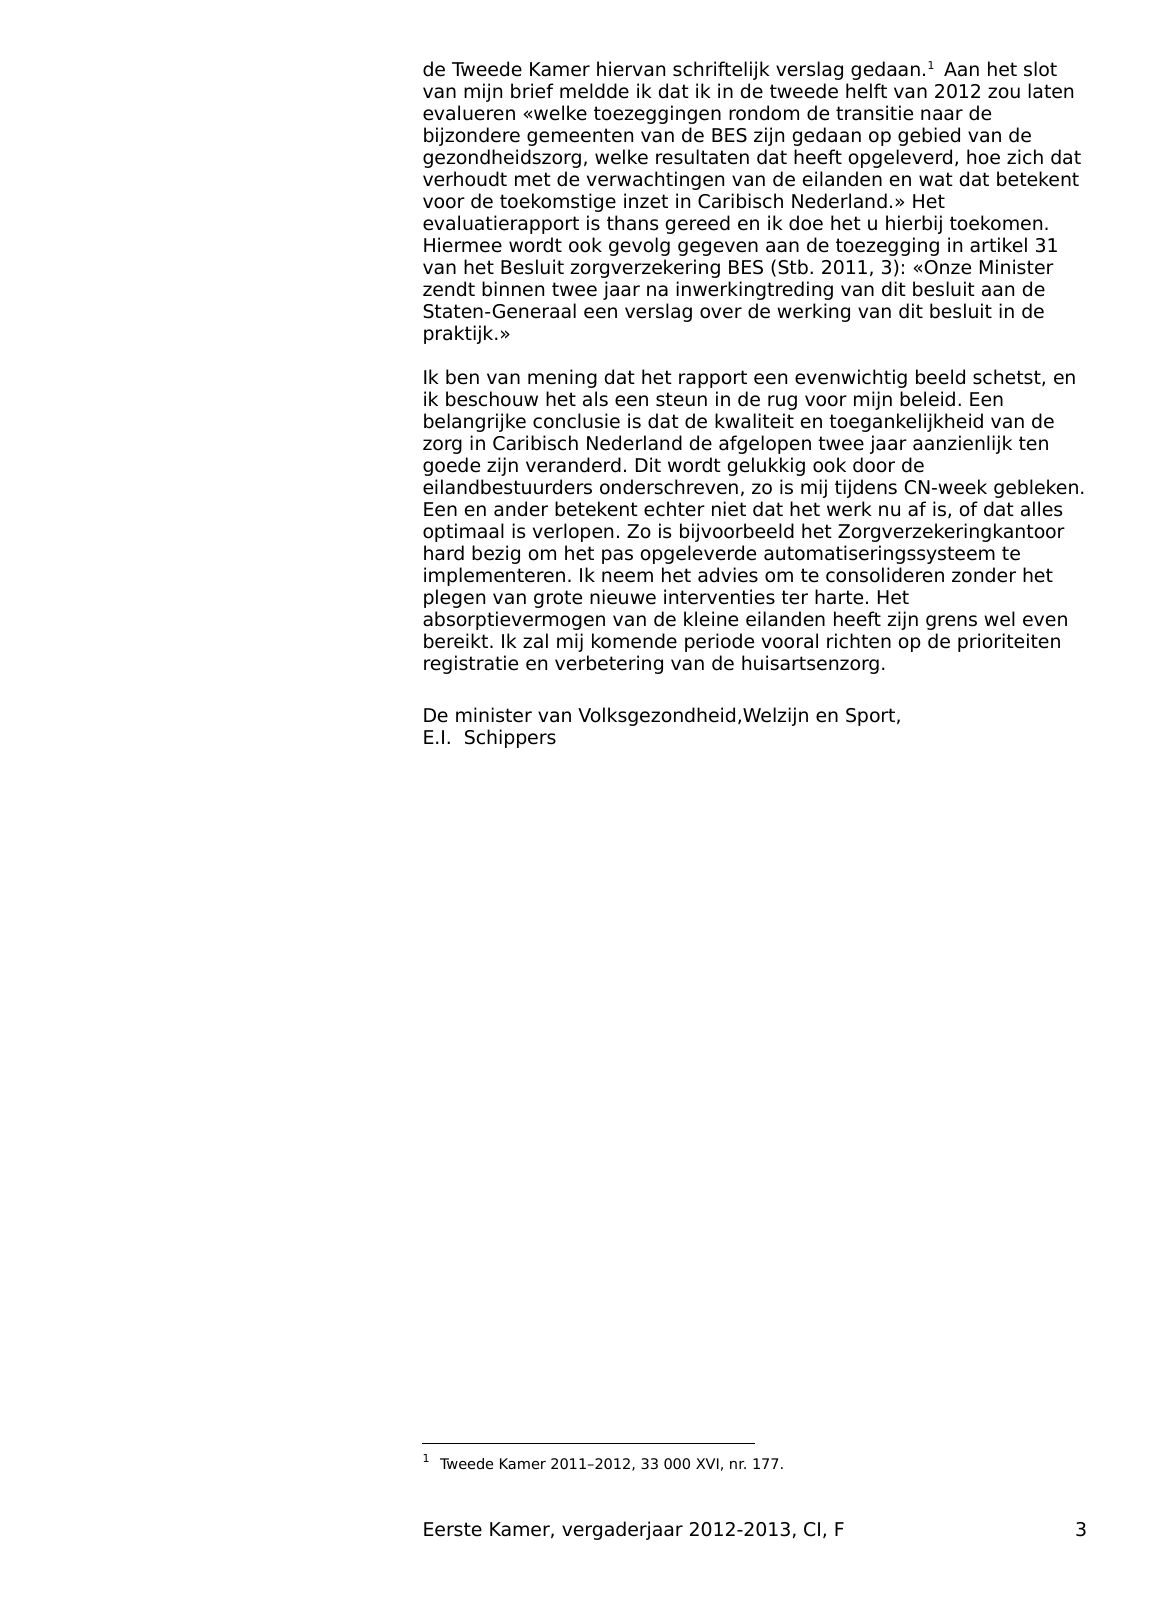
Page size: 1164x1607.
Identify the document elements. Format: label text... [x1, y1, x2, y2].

text De minister van Volksgezondheid,Welzijn en Sport, E.I. Schippers [422, 705, 1087, 749]
text de Tweede Kamer hiervan schriftelijk verslag gedaan. Aan het slot van mijn brief meldde ik dat ik in de tweede helft van 2012 zou laten evalueren «welke toezeggingen rondom de transitie naar de bijzondere gemeenten van de BES zijn gedaan op gebied van de gezondheidszorg, welke resultaten dat heeft opgeleverd, hoe zich dat verhoudt met de verwachtingen van de eilanden en wat dat betekent voor de toekomstige inzet in Caribisch Nederland.» Het evaluatierapport is thans gereed en ik doe het u hierbij toekomen. Hiermee wordt ook gevolg gegeven aan de toezegging in artikel 31 van het Besluit zorgverzekering BES (Stb. 2011, 3): «Onze Minister zendt binnen twee jaar na inwerkingtreding van dit besluit aan de Staten-Generaal een verslag over de werking van dit besluit in de praktijk.» [422, 59, 1087, 345]
text Ik ben van mening dat het rapport een evenwichtig beeld schetst, en ik beschouw het als een steun in de rug voor mijn beleid. Een belangrijke conclusie is dat de kwaliteit en toegankelijkheid van de zorg in Caribisch Nederland de afgelopen twee jaar aanzienlijk ten goede zijn veranderd. Dit wordt gelukkig ook door de eilandbestuurders onderschreven, zo is mij tijdens CN-week gebleken. Een en ander betekent echter niet dat het werk nu af is, of dat alles optimaal is verlopen. Zo is bijvoorbeeld het Zorgverzekeringkantoor hard bezig om het pas opgeleverde automatiseringssysteem te implementeren. Ik neem het advies om te consolideren zonder het plegen van grote nieuwe interventies ter harte. Het absorptievermogen van de kleine eilanden heeft zijn grens wel even bereikt. Ik zal mij komende periode vooral richten op de prioriteiten registratie en verbetering van de huisartsenzorg. [422, 367, 1087, 675]
text Tweede Kamer 2011–2012, 33 000 XVI, nr. 177. [422, 1452, 1087, 1474]
